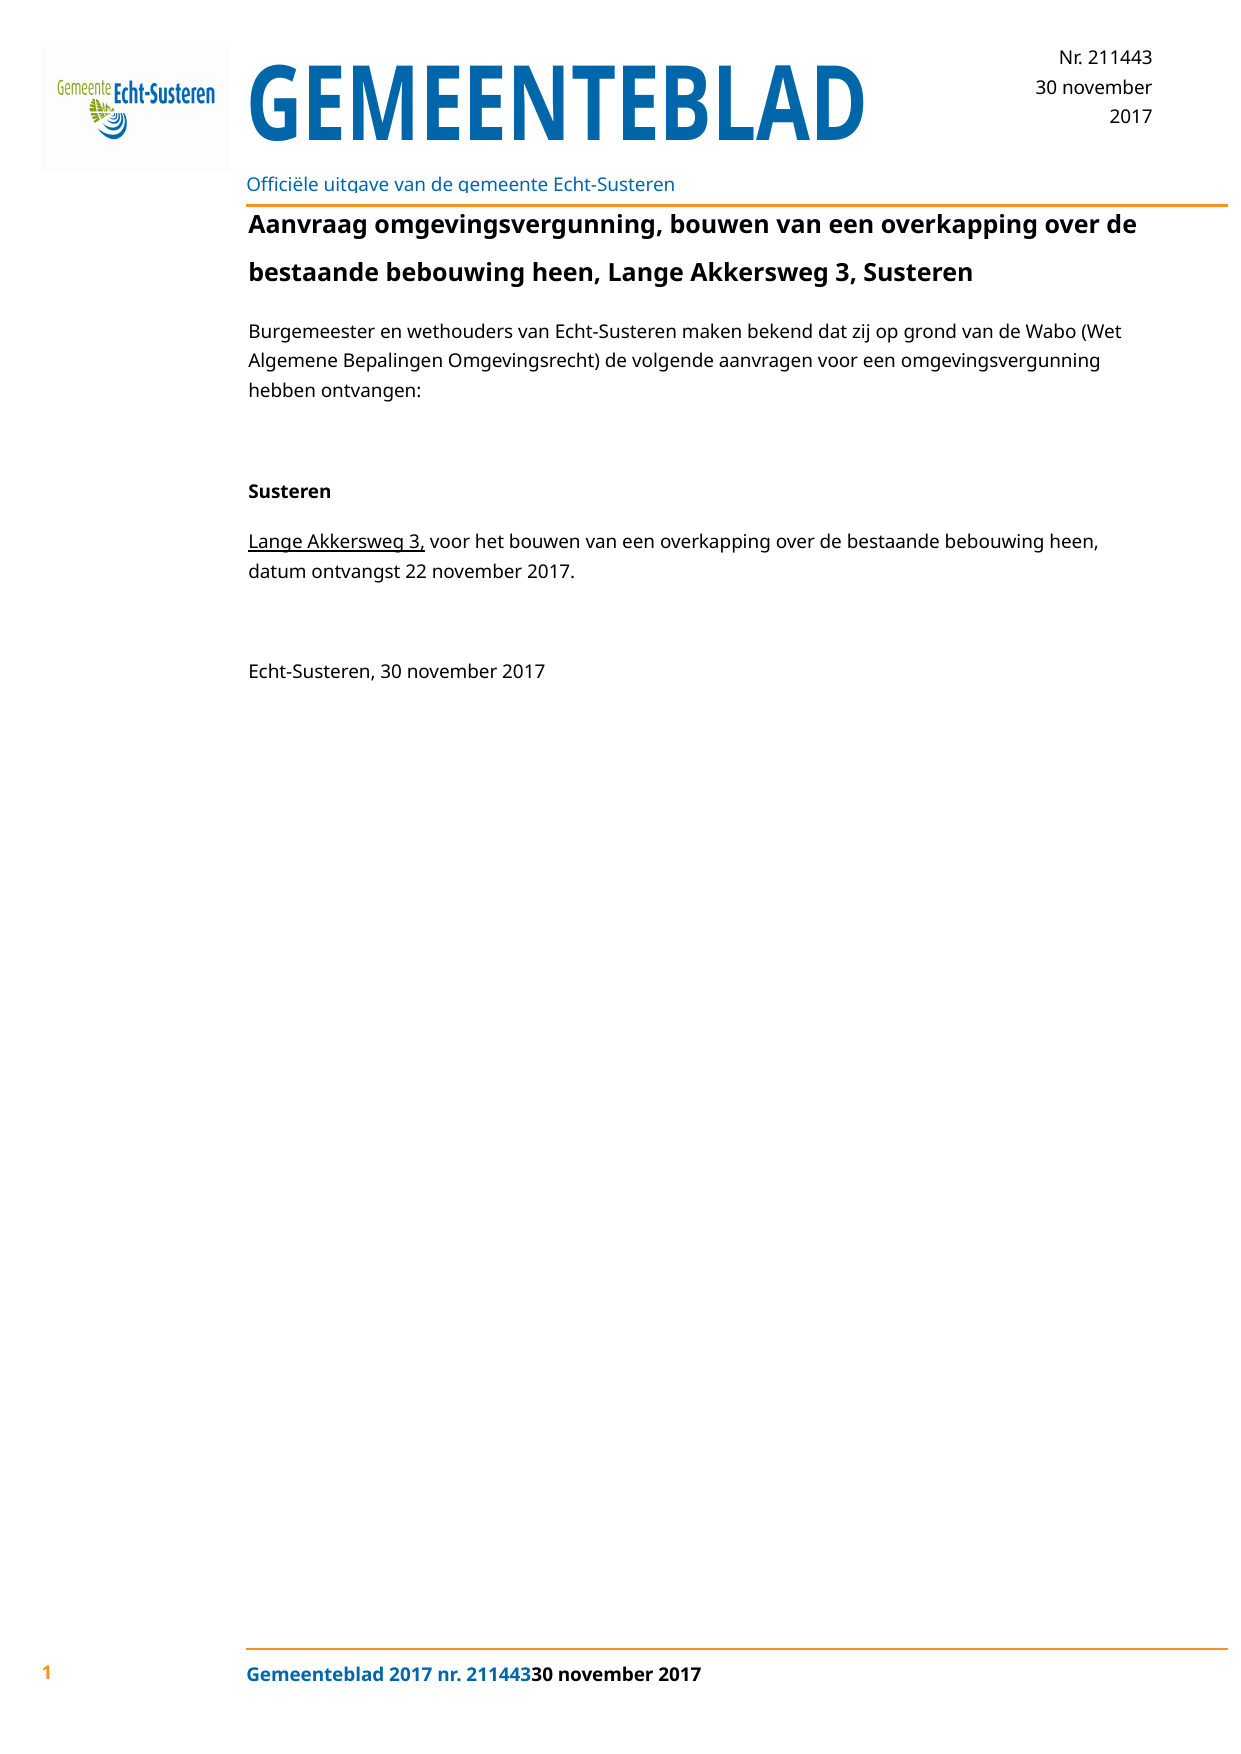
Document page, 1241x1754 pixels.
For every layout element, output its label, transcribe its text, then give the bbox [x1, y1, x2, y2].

text Echt-Susteren, 30 november 2017 [248, 659, 1152, 684]
picture [41, 47, 231, 172]
text Aanvraag omgevingsvergunning, bouwen van een overkapping over de bestaande bebouwing heen, Lange Akkersweg 3, Susteren [248, 207, 1152, 288]
text Burgemeester en wethouders van Echt-Susteren maken bekend dat zij op grond van de Wabo (Wet Algemene Bepalingen Omgevingsrecht) de volgende aanvragen voor een omgevingsvergunning hebben ontvangen: [248, 318, 1152, 403]
text Susteren [248, 478, 1152, 504]
text Lange Akkersweg 3, voor het bouwen van een overkapping over de bestaande bebouwing heen, datum ontvangst 22 november 2017. [248, 528, 1152, 584]
